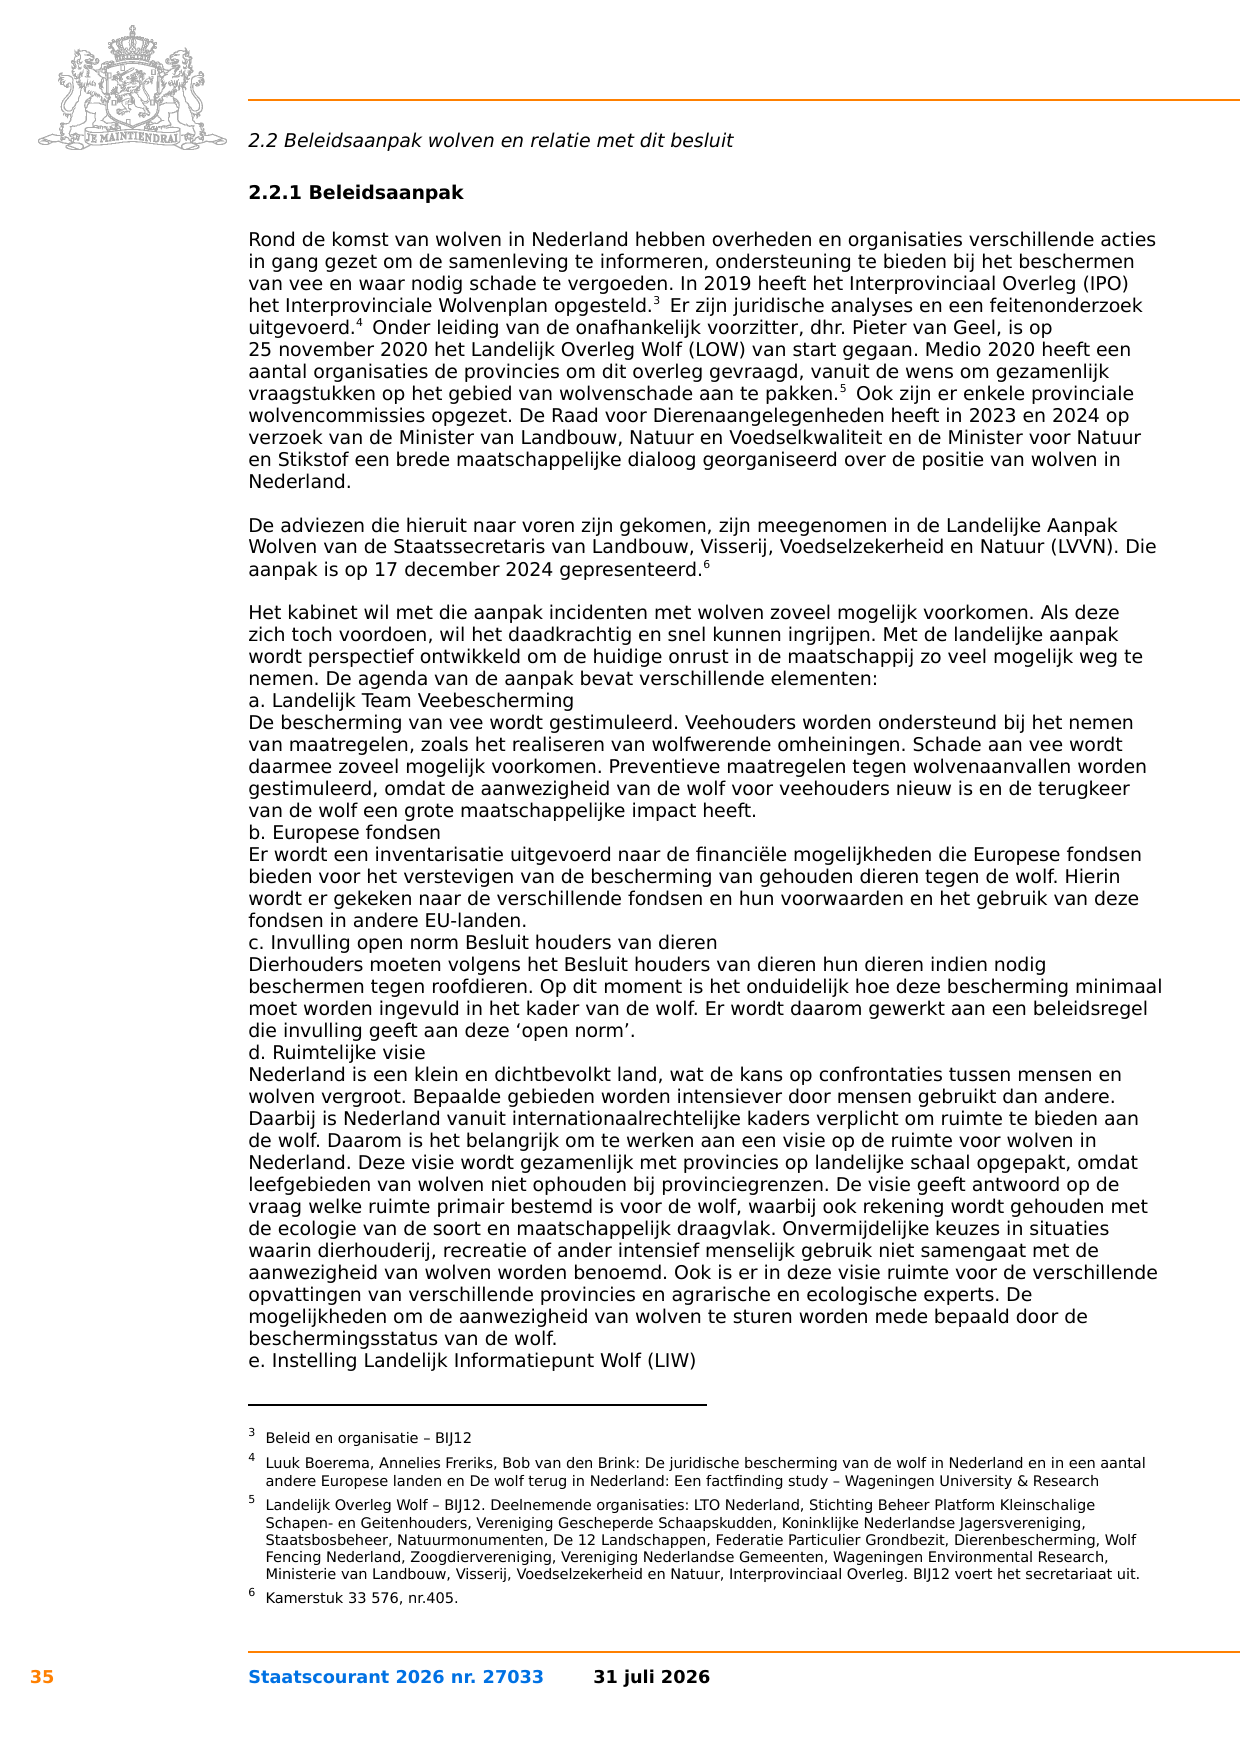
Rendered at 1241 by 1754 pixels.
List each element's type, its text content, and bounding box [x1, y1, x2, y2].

text Het kabinet wil met die aanpak incidenten met wolven zoveel mogelijk voorkomen. Als deze zich toch voordoen, wil het daadkrachtig en snel kunnen ingrijpen. Met de landelijke aanpak wordt perspectief ontwikkeld om de huidige onrust in de maatschappij zo veel mogelijk weg te nemen. De agenda van de aanpak bevat verschillende elementen: [248, 602, 1163, 690]
text Landelijk Overleg Wolf – BIJ12. Deelnemende organisaties: LTO Nederland, Stichting Beheer Platform Kleinschalige Schapen- en Geitenhouders, Vereniging Gescheperde Schaapskudden, Koninklijke Nederlandse Jagersvereniging, Staatsbosbeheer, Natuurmonumenten, De 12 Landschappen, Federatie Particulier Grondbezit, Dierenbescherming, Wolf Fencing Nederland, Zoogdiervereniging, Vereniging Nederlandse Gemeenten, Wageningen Environmental Research, Ministerie van Landbouw, Visserij, Voedselzekerheid en Natuur, Interprovinciaal Overleg. BIJ12 voert het secretariaat uit. [248, 1493, 1163, 1583]
text e. Instelling Landelijk Informatiepunt Wolf (LIW) [248, 1349, 1163, 1372]
text De adviezen die hieruit naar voren zijn gekomen, zijn meegenomen in de Landelijke Aanpak Wolven van de Staatssecretaris van Landbouw, Visserij, Voedselzekerheid en Natuur (LVVN). Die aanpak is op 17 december 2024 gepresenteerd. [248, 514, 1163, 580]
text Dierhouders moeten volgens het Besluit houders van dieren hun dieren indien nodig beschermen tegen roofdieren. Op dit moment is het onduidelijk hoe deze bescherming minimaal moet worden ingevuld in het kader van de wolf. Er wordt daarom gewerkt aan een beleidsregel die invulling geeft aan deze ‘open norm’. [248, 954, 1163, 1042]
subtitle 2.2 Beleidsaanpak wolven en relatie met dit besluit [248, 130, 1163, 152]
text Er wordt een inventarisatie uitgevoerd naar de financiële mogelijkheden die Europese fondsen bieden voor het verstevigen van de bescherming van gehouden dieren tegen de wolf. Hierin wordt er gekeken naar de verschillende fondsen en hun voorwaarden en het gebruik van deze fondsen in andere EU-landen. [248, 844, 1163, 932]
text Luuk Boerema, Annelies Freriks, Bob van den Brink: De juridische bescherming van de wolf in Nederland en in een aantal andere Europese landen en De wolf terug in Nederland: Een factfinding study – Wageningen University & Research [248, 1451, 1163, 1490]
text Beleid en organisatie – BIJ12 [248, 1426, 1163, 1448]
picture [38, 25, 227, 150]
text c. Invulling open norm Besluit houders van dieren [248, 932, 1163, 954]
text De bescherming van vee wordt gestimuleerd. Veehouders worden ondersteund bij het nemen van maatregelen, zoals het realiseren van wolfwerende omheiningen. Schade aan vee wordt daarmee zoveel mogelijk voorkomen. Preventieve maatregelen tegen wolvenaanvallen worden gestimuleerd, omdat de aanwezigheid van de wolf voor veehouders nieuw is en de terugkeer van de wolf een grote maatschappelijke impact heeft. [248, 712, 1163, 822]
text Rond de komst van wolven in Nederland hebben overheden en organisaties verschillende acties in gang gezet om de samenleving te informeren, ondersteuning te bieden bij het beschermen van vee en waar nodig schade te vergoeden. In 2019 heeft het Interprovinciaal Overleg (IPO) het Interprovinciale Wolvenplan opgesteld. Er zijn juridische analyses en een feitenonderzoek uitgevoerd. Onder leiding van de onafhankelijk voorzitter, dhr. Pieter van Geel, is op 25 november 2020 het Landelijk Overleg Wolf (LOW) van start gegaan. Medio 2020 heeft een aantal organisaties de provincies om dit overleg gevraagd, vanuit de wens om gezamenlijk vraagstukken op het gebied van wolvenschade aan te pakken. Ook zijn er enkele provinciale wolvencommissies opgezet. De Raad voor Dierenaangelegenheden heeft in 2023 en 2024 op verzoek van de Minister van Landbouw, Natuur en Voedselkwaliteit en de Minister voor Natuur en Stikstof een brede maatschappelijke dialoog georganiseerd over de positie van wolven in Nederland. [248, 229, 1163, 493]
text d. Ruimtelijke visie [248, 1042, 1163, 1064]
text a. Landelijk Team Veebescherming [248, 690, 1163, 712]
text b. Europese fondsen [248, 822, 1163, 844]
subtitle 2.2.1 Beleidsaanpak [248, 182, 1163, 204]
text Kamerstuk 33 576, nr.405. [248, 1586, 1163, 1608]
text Nederland is een klein en dichtbevolkt land, wat de kans op confrontaties tussen mensen en wolven vergroot. Bepaalde gebieden worden intensiever door mensen gebruikt dan andere. Daarbij is Nederland vanuit internationaalrechtelijke kaders verplicht om ruimte te bieden aan de wolf. Daarom is het belangrijk om te werken aan een visie op de ruimte voor wolven in Nederland. Deze visie wordt gezamenlijk met provincies op landelijke schaal opgepakt, omdat leefgebieden van wolven niet ophouden bij provinciegrenzen. De visie geeft antwoord op de vraag welke ruimte primair bestemd is voor de wolf, waarbij ook rekening wordt gehouden met de ecologie van de soort en maatschappelijk draagvlak. Onvermijdelijke keuzes in situaties waarin dierhouderij, recreatie of ander intensief menselijk gebruik niet samengaat met de aanwezigheid van wolven worden benoemd. Ook is er in deze visie ruimte voor de verschillende opvattingen van verschillende provincies en agrarische en ecologische experts. De mogelijkheden om de aanwezigheid van wolven te sturen worden mede bepaald door de beschermingsstatus van de wolf. [248, 1064, 1163, 1349]
